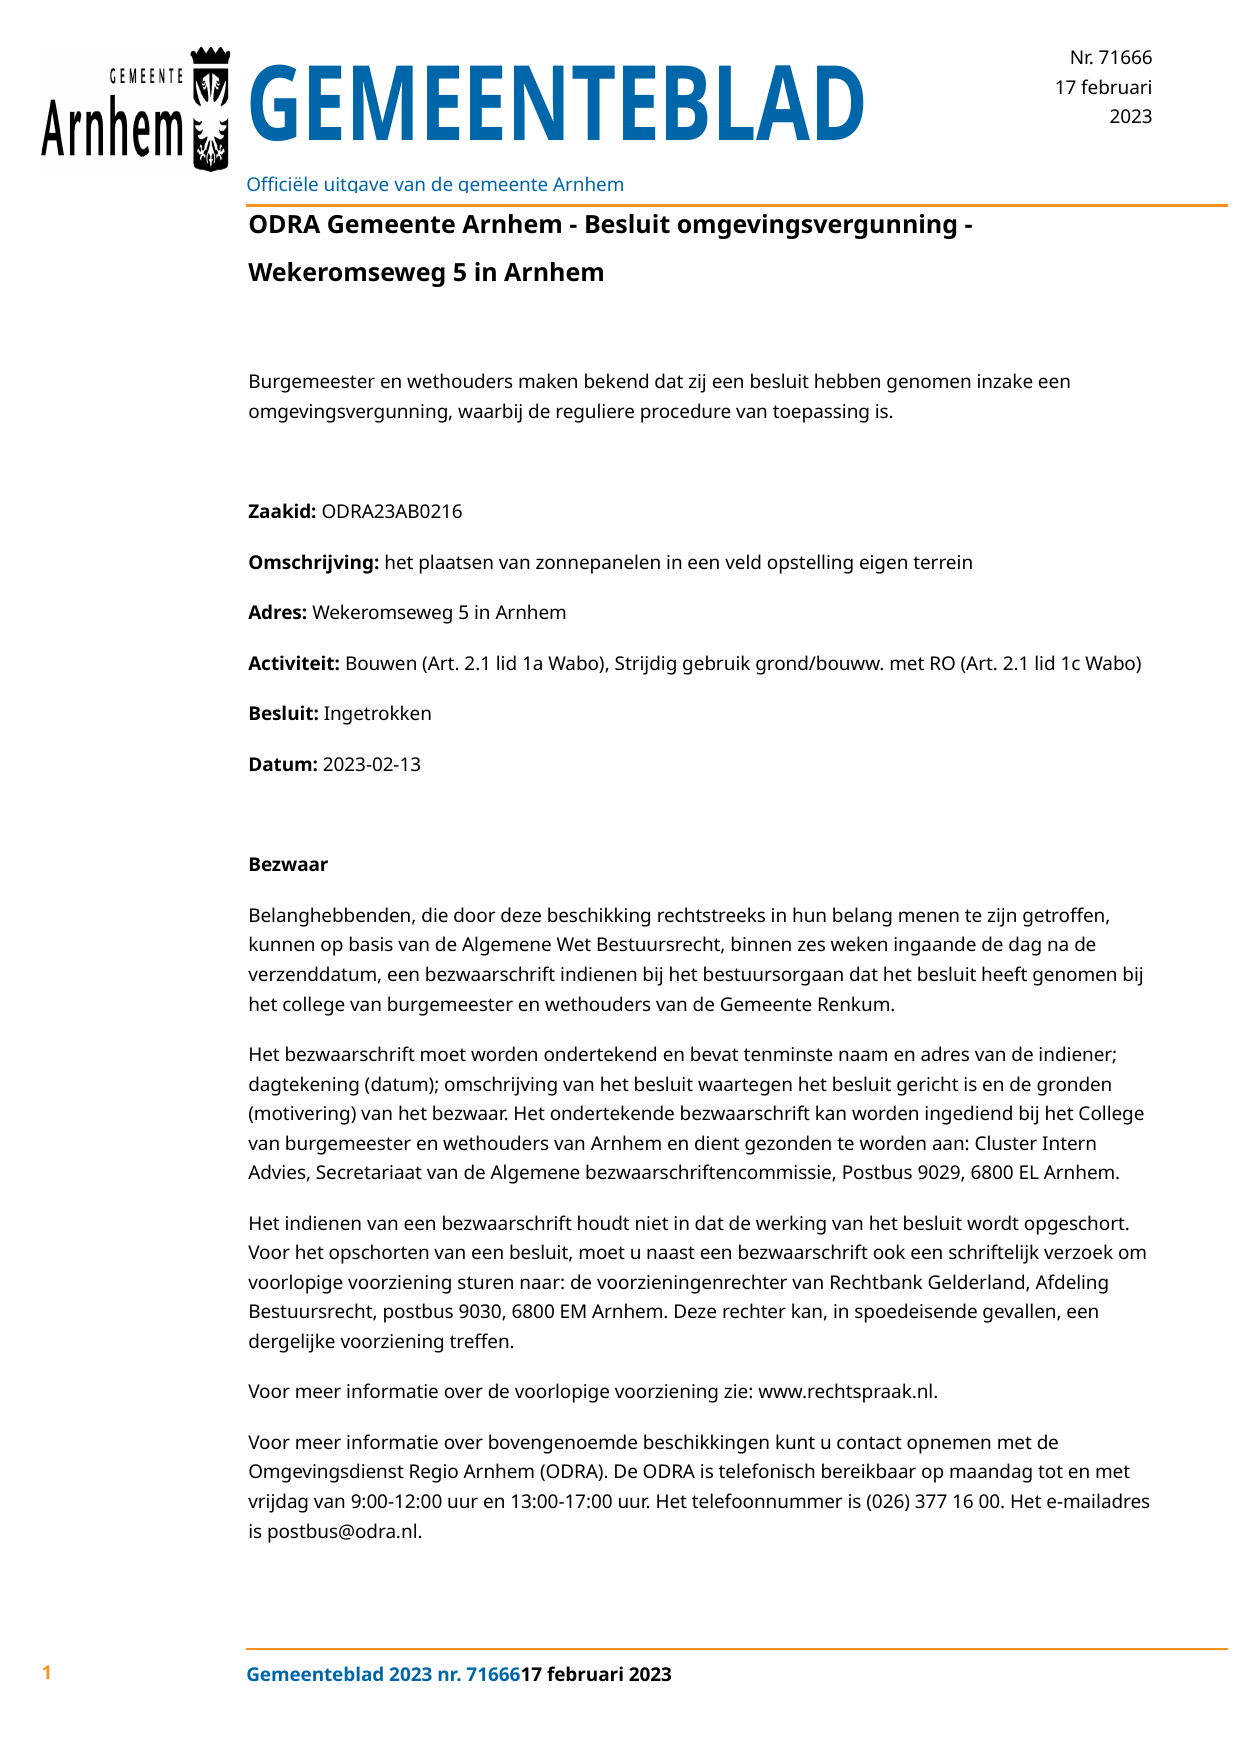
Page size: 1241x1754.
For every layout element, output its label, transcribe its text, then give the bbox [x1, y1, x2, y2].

text Burgemeester en wethouders maken bekend dat zij een besluit hebben genomen inzake een omgevingsvergunning, waarbij de reguliere procedure van toepassing is. [248, 368, 1152, 424]
text Voor meer informatie over bovengenoemde beschikkingen kunt u contact opnemen met de Omgevingsdienst Regio Arnhem (ODRA). De ODRA is telefonisch bereikbaar op maandag tot en met vrijdag van 9:00-12:00 uur en 13:00-17:00 uur. Het telefoonnummer is (026) 377 16 00. Het e-mailadres is postbus@odra.nl. [248, 1429, 1152, 1544]
text Het indienen van een bezwaarschrift houdt niet in dat de werking van het besluit wordt opgeschort. Voor het opschorten van een besluit, moet u naast een bezwaarschrift ook een schriftelijk verzoek om voorlopige voorziening sturen naar: de voorzieningenrechter van Rechtbank Gelderland, Afdeling Bestuursrecht, postbus 9030, 6800 EM Arnhem. Deze rechter kan, in spoedeisende gevallen, een dergelijke voorziening treffen. [248, 1210, 1152, 1354]
text Belanghebbenden, die door deze beschikking rechtstreeks in hun belang menen te zijn getroffen, kunnen op basis van de Algemene Wet Bestuursrecht, binnen zes weken ingaande de dag na de verzenddatum, een bezwaarschrift indienen bij het bestuursorgaan dat het besluit heeft genomen bij het college van burgemeester en wethouders van de Gemeente Renkum. [248, 902, 1152, 1017]
text Besluit: Ingetrokken [248, 700, 1152, 726]
text Omschrijving: het plaatsen van zonnepanelen in een veld opstelling eigen terrein [248, 549, 1152, 575]
text Zaakid: ODRA23AB0216 [248, 499, 1152, 524]
text Datum: 2023-02-13 [248, 751, 1152, 777]
text Voor meer informatie over de voorlopige voorziening zie: www.rechtspraak.nl. [248, 1379, 1152, 1404]
text Adres: Wekeromseweg 5 in Arnhem [248, 599, 1152, 625]
text Activiteit: Bouwen (Art. 2.1 lid 1a Wabo), Strijdig gebruik grond/bouww. met RO (Art. 2.1 lid 1c Wabo) [248, 650, 1152, 676]
picture [41, 47, 231, 172]
text Bezwaar [248, 852, 1152, 877]
text ODRA Gemeente Arnhem - Besluit omgevingsvergunning - Wekeromseweg 5 in Arnhem [248, 207, 1152, 288]
text Het bezwaarschrift moet worden ondertekend en bevat tenminste naam en adres van de indiener; dagtekening (datum); omschrijving van het besluit waartegen het besluit gericht is en de gronden (motivering) van het bezwaar. Het ondertekende bezwaarschrift kan worden ingediend bij het College van burgemeester en wethouders van Arnhem en dient gezonden te worden aan: Cluster Intern Advies, Secretariaat van de Algemene bezwaarschriftencommissie, Postbus 9029, 6800 EL Arnhem. [248, 1041, 1152, 1185]
